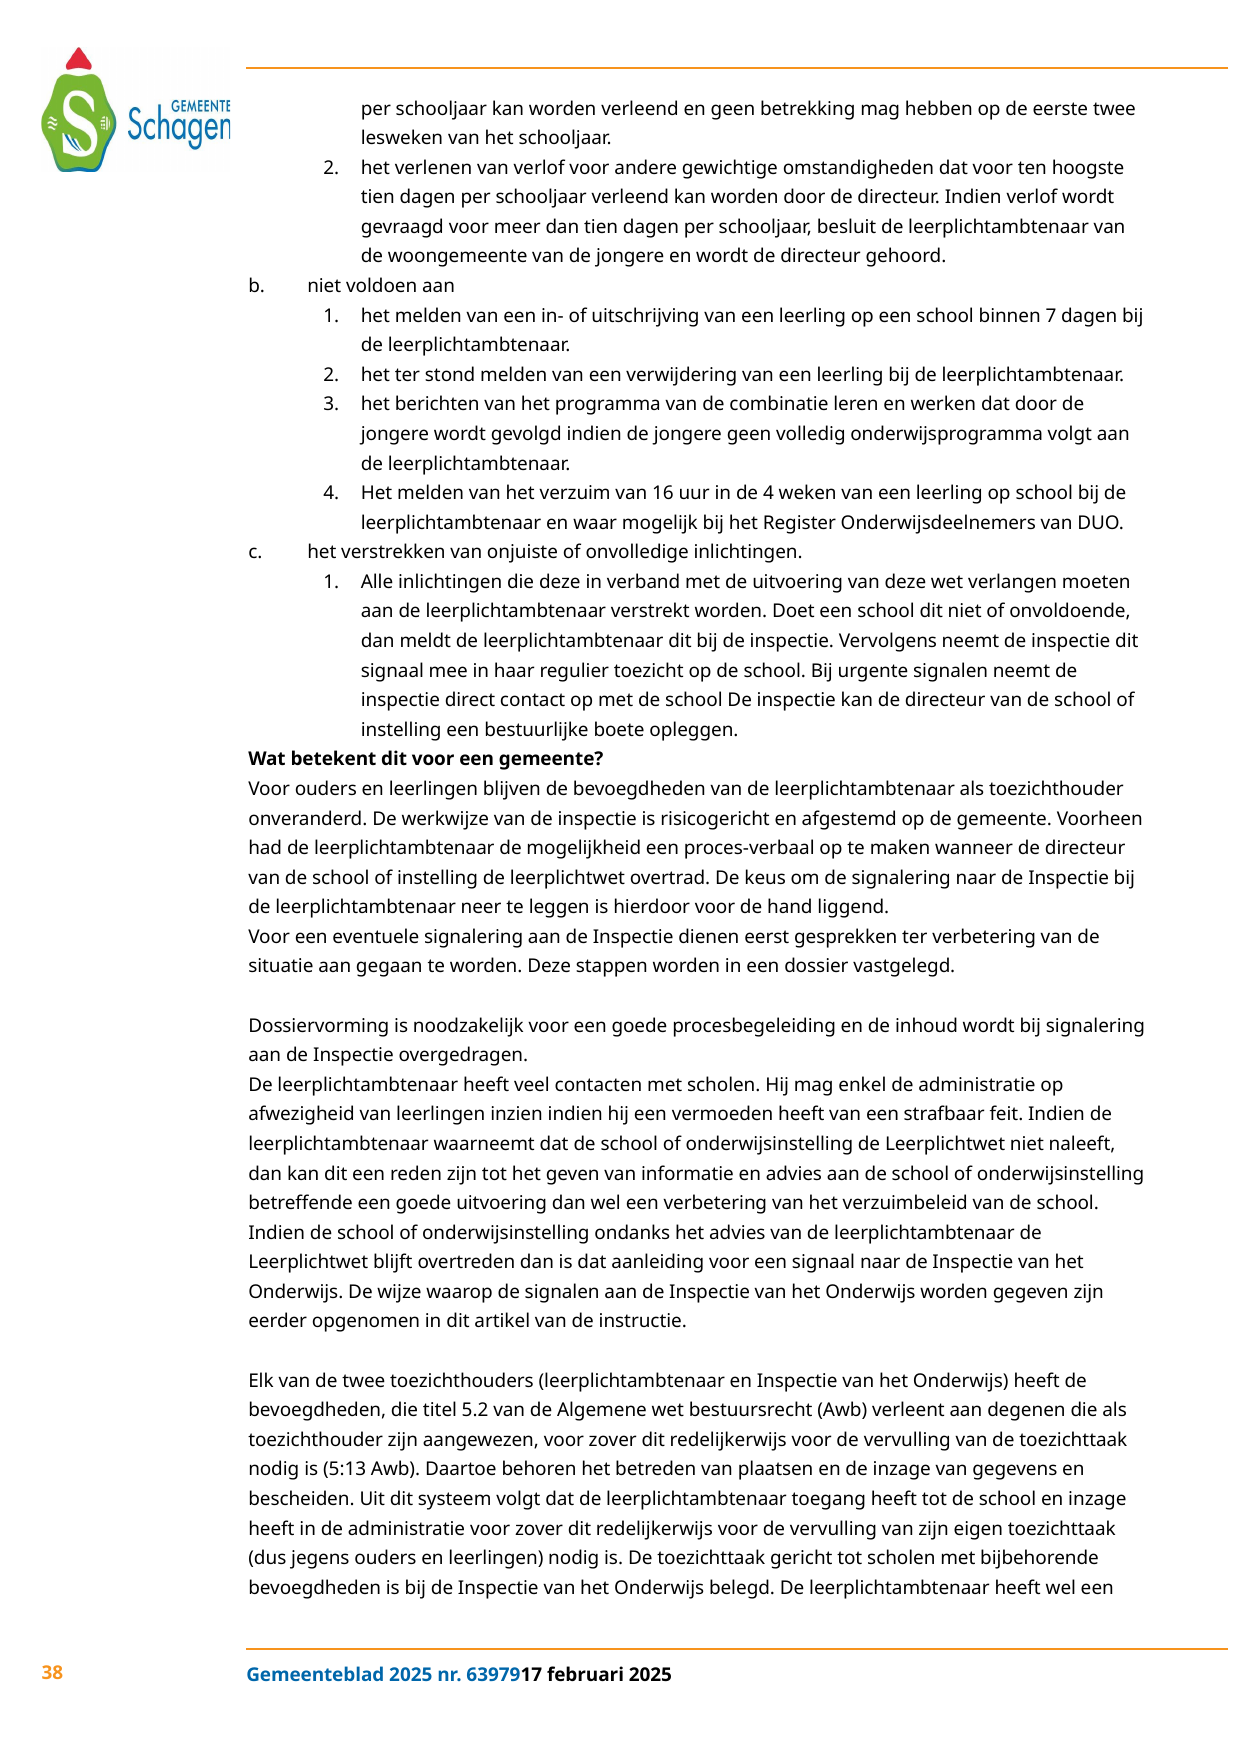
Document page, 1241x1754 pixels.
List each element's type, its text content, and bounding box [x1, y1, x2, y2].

text Wat betekent dit voor een gemeente? [248, 746, 1152, 771]
list Het melden van het verzuim van 16 uur in de 4 weken van een leerling op school bij de leerplichtambtenaar en waar mogelijk bij het Register Onderwijsdeelnemers van DUO. [323, 479, 1152, 535]
list het verlenen van verlof voor andere gewichtige omstandigheden dat voor ten hoogste tien dagen per schooljaar verleend kan worden door de directeur. Indien verlof wordt gevraagd voor meer dan tien dagen per schooljaar, besluit de leerplichtambtenaar van de woongemeente van de jongere en wordt de directeur gehoord. [323, 154, 1152, 268]
list het ter stond melden van een verwijdering van een leerling bij de leerplichtambtenaar. [323, 361, 1152, 387]
list het melden van een in- of uitschrijving van een leerling op een school binnen 7 dagen bij de leerplichtambtenaar. [323, 302, 1152, 357]
text Elk van de twee toezichthouders (leerplichtambtenaar en Inspectie van het Onderwijs) heeft de bevoegdheden, die titel 5.2 van de Algemene wet bestuursrecht (Awb) verleent aan degenen die als toezichthouder zijn aangewezen, voor zover dit redelijkerwijs voor de vervulling van de toezichttaak nodig is (5:13 Awb). Daartoe behoren het betreden van plaatsen en de inzage van gegevens en bescheiden. Uit dit systeem volgt dat de leerplichtambtenaar toegang heeft tot de school en inzage heeft in de administratie voor zover dit redelijkerwijs voor de vervulling van zijn eigen toezichttaak (dus jegens ouders en leerlingen) nodig is. De toezichttaak gericht tot scholen met bijbehorende bevoegdheden is bij de Inspectie van het Onderwijs belegd. De leerplichtambtenaar heeft wel een [248, 1367, 1152, 1600]
text Voor ouders en leerlingen blijven de bevoegdheden van de leerplichtambtenaar als toezichthouder onveranderd. De werkwijze van de inspectie is risicogericht en afgestemd op de gemeente. Voorheen had de leerplichtambtenaar de mogelijkheid een proces-verbaal op te maken wanneer de directeur van de school of instelling de leerplichtwet overtrad. De keus om de signalering naar de Inspectie bij de leerplichtambtenaar neer te leggen is hierdoor voor de hand liggend. [248, 775, 1152, 919]
list niet voldoen aan [248, 272, 1152, 298]
list Alle inlichtingen die deze in verband met de uitvoering van deze wet verlangen moeten aan de leerplichtambtenaar verstrekt worden. Doet een school dit niet of onvoldoende, dan meldt de leerplichtambtenaar dit bij de inspectie. Vervolgens neemt de inspectie dit signaal mee in haar regulier toezicht op de school. Bij urgente signalen neemt de inspectie direct contact op met de school De inspectie kan de directeur van de school of instelling een bestuurlijke boete opleggen. [323, 568, 1152, 742]
picture [41, 47, 231, 172]
list het berichten van het programma van de combinatie leren en werken dat door de jongere wordt gevolgd indien de jongere geen volledig onderwijsprogramma volgt aan de leerplichtambtenaar. [323, 391, 1152, 476]
text Voor een eventuele signalering aan de Inspectie dienen eerst gesprekken ter verbetering van de situatie aan gegaan te worden. Deze stappen worden in een dossier vastgelegd. [248, 923, 1152, 978]
text De leerplichtambtenaar heeft veel contacten met scholen. Hij mag enkel de administratie op afwezigheid van leerlingen inzien indien hij een vermoeden heeft van een strafbaar feit. Indien de leerplichtambtenaar waarneemt dat de school of onderwijsinstelling de Leerplichtwet niet naleeft, dan kan dit een reden zijn tot het geven van informatie en advies aan de school of onderwijsinstelling betreffende een goede uitvoering dan wel een verbetering van het verzuimbeleid van de school. Indien de school of onderwijsinstelling ondanks het advies van de leerplichtambtenaar de Leerplichtwet blijft overtreden dan is dat aanleiding voor een signaal naar de Inspectie van het Onderwijs. De wijze waarop de signalen aan de Inspectie van het Onderwijs worden gegeven zijn eerder opgenomen in dit artikel van de instructie. [248, 1071, 1152, 1333]
list per schooljaar kan worden verleend en geen betrekking mag hebben op de eerste twee lesweken van het schooljaar. [323, 95, 1152, 150]
text Dossiervorming is noodzakelijk voor een goede procesbegeleiding en de inhoud wordt bij signalering aan de Inspectie overgedragen. [248, 1012, 1152, 1067]
list het verstrekken van onjuiste of onvolledige inlichtingen. [248, 538, 1152, 564]
